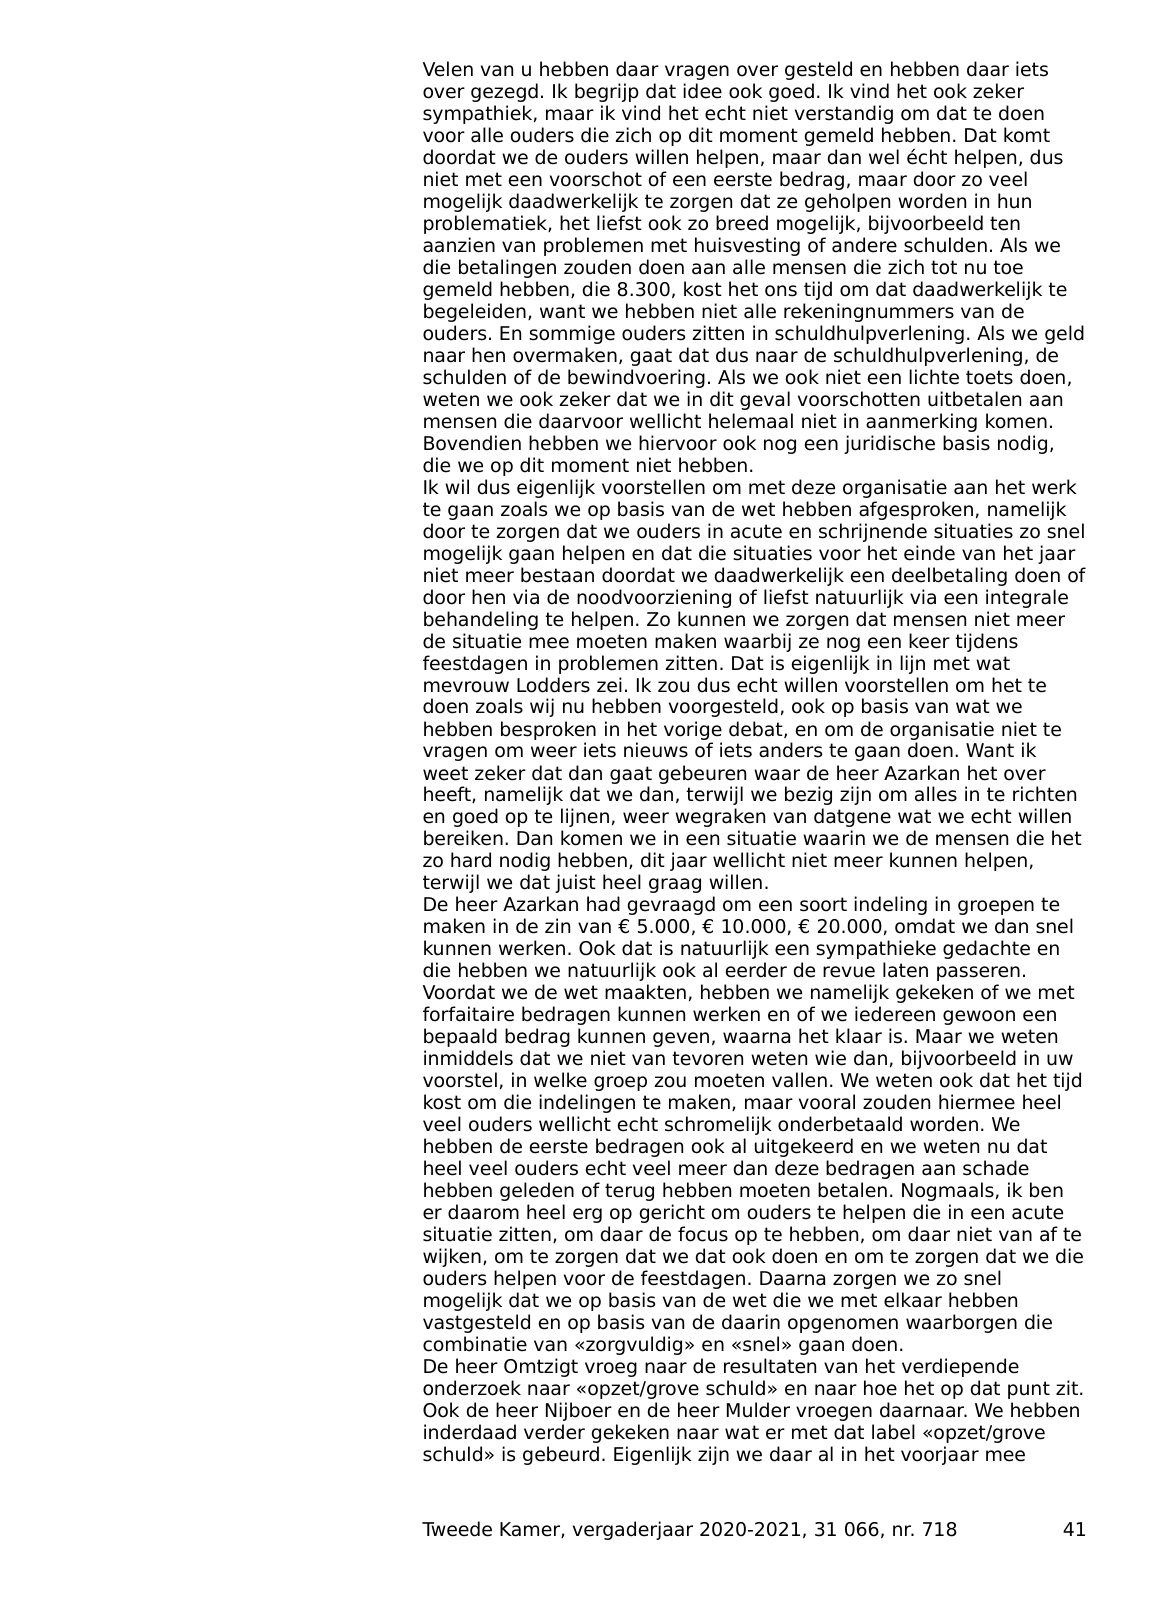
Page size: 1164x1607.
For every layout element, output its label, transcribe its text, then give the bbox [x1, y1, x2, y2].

text Ik wil dus eigenlijk voorstellen om met deze organisatie aan het werk te gaan zoals we op basis van de wet hebben afgesproken, namelijk door te zorgen dat we ouders in acute en schrijnende situaties zo snel mogelijk gaan helpen en dat die situaties voor het einde van het jaar niet meer bestaan doordat we daadwerkelijk een deelbetaling doen of door hen via de noodvoorziening of liefst natuurlijk via een integrale behandeling te helpen. Zo kunnen we zorgen dat mensen niet meer de situatie mee moeten maken waarbij ze nog een keer tijdens feestdagen in problemen zitten. Dat is eigenlijk in lijn met wat mevrouw Lodders zei. Ik zou dus echt willen voorstellen om het te doen zoals wij nu hebben voorgesteld, ook op basis van wat we hebben besproken in het vorige debat, en om de organisatie niet te vragen om weer iets nieuws of iets anders te gaan doen. Want ik weet zeker dat dan gaat gebeuren waar de heer Azarkan het over heeft, namelijk dat we dan, terwijl we bezig zijn om alles in te richten en goed op te lijnen, weer wegraken van datgene wat we echt willen bereiken. Dan komen we in een situatie waarin we de mensen die het zo hard nodig hebben, dit jaar wellicht niet meer kunnen helpen, terwijl we dat juist heel graag willen. [422, 477, 1087, 894]
text De heer Omtzigt vroeg naar de resultaten van het verdiepende onderzoek naar «opzet/grove schuld» en naar hoe het op dat punt zit. Ook de heer Nijboer en de heer Mulder vroegen daarnaar. We hebben inderdaad verder gekeken naar wat er met dat label «opzet/grove schuld» is gebeurd. Eigenlijk zijn we daar al in het voorjaar mee [422, 1356, 1087, 1466]
text Velen van u hebben daar vragen over gesteld en hebben daar iets over gezegd. Ik begrijp dat idee ook goed. Ik vind het ook zeker sympathiek, maar ik vind het echt niet verstandig om dat te doen voor alle ouders die zich op dit moment gemeld hebben. Dat komt doordat we de ouders willen helpen, maar dan wel écht helpen, dus niet met een voorschot of een eerste bedrag, maar door zo veel mogelijk daadwerkelijk te zorgen dat ze geholpen worden in hun problematiek, het liefst ook zo breed mogelijk, bijvoorbeeld ten aanzien van problemen met huisvesting of andere schulden. Als we die betalingen zouden doen aan alle mensen die zich tot nu toe gemeld hebben, die 8.300, kost het ons tijd om dat daadwerkelijk te begeleiden, want we hebben niet alle rekeningnummers van de ouders. En sommige ouders zitten in schuldhulpverlening. Als we geld naar hen overmaken, gaat dat dus naar de schuldhulpverlening, de schulden of de bewindvoering. Als we ook niet een lichte toets doen, weten we ook zeker dat we in dit geval voorschotten uitbetalen aan mensen die daarvoor wellicht helemaal niet in aanmerking komen. Bovendien hebben we hiervoor ook nog een juridische basis nodig, die we op dit moment niet hebben. [422, 59, 1087, 477]
text De heer Azarkan had gevraagd om een soort indeling in groepen te maken in de zin van € 5.000, € 10.000, € 20.000, omdat we dan snel kunnen werken. Ook dat is natuurlijk een sympathieke gedachte en die hebben we natuurlijk ook al eerder de revue laten passeren. Voordat we de wet maakten, hebben we namelijk gekeken of we met forfaitaire bedragen kunnen werken en of we iedereen gewoon een bepaald bedrag kunnen geven, waarna het klaar is. Maar we weten inmiddels dat we niet van tevoren weten wie dan, bijvoorbeeld in uw voorstel, in welke groep zou moeten vallen. We weten ook dat het tijd kost om die indelingen te maken, maar vooral zouden hiermee heel veel ouders wellicht echt schromelijk onderbetaald worden. We hebben de eerste bedragen ook al uitgekeerd en we weten nu dat heel veel ouders echt veel meer dan deze bedragen aan schade hebben geleden of terug hebben moeten betalen. Nogmaals, ik ben er daarom heel erg op gericht om ouders te helpen die in een acute situatie zitten, om daar de focus op te hebben, om daar niet van af te wijken, om te zorgen dat we dat ook doen en om te zorgen dat we die ouders helpen voor de feestdagen. Daarna zorgen we zo snel mogelijk dat we op basis van de wet die we met elkaar hebben vastgesteld en op basis van de daarin opgenomen waarborgen die combinatie van «zorgvuldig» en «snel» gaan doen. [422, 894, 1087, 1356]
